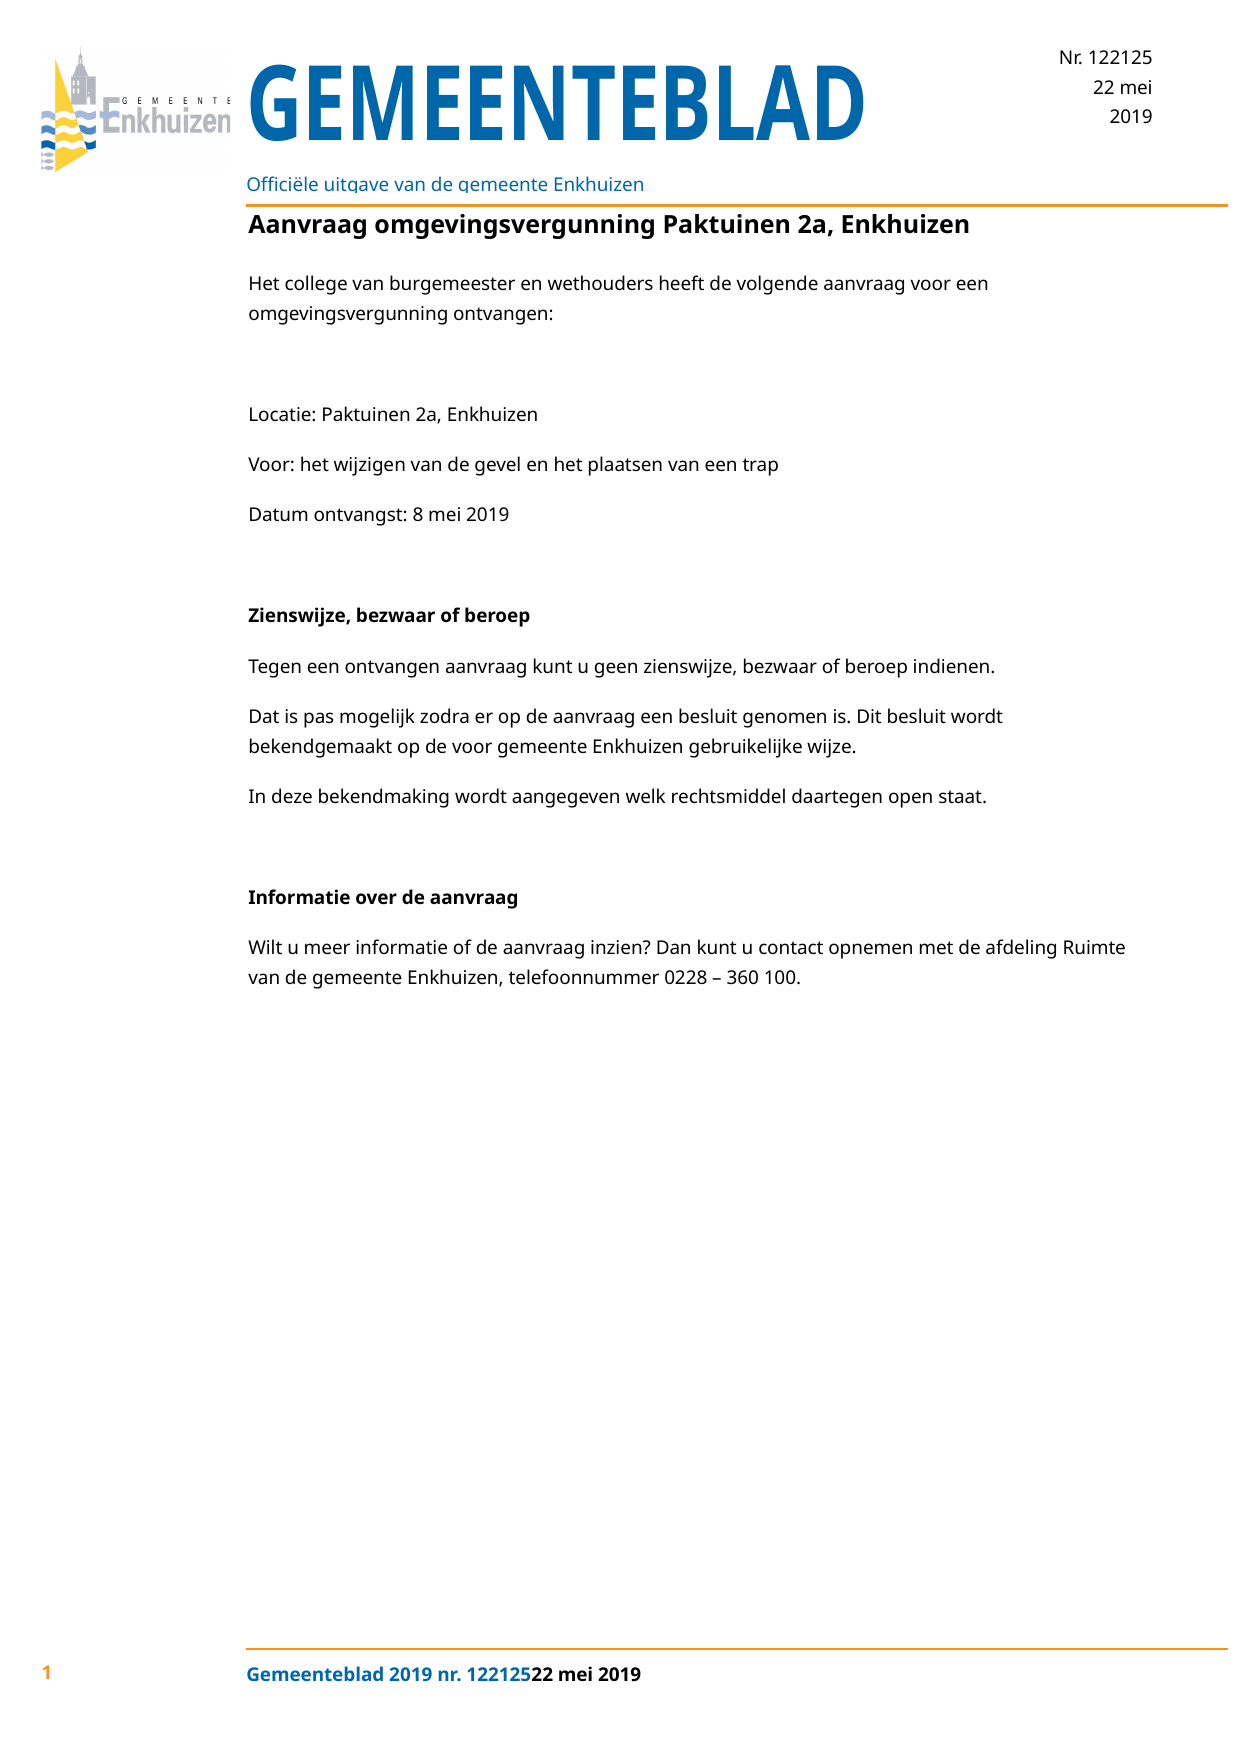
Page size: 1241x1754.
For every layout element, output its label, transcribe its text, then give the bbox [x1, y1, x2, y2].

text Informatie over de aanvraag [248, 884, 1152, 910]
text Wilt u meer informatie of de aanvraag inzien? Dan kunt u contact opnemen met de afdeling Ruimte van de gemeente Enkhuizen, telefoonnummer 0228 – 360 100. [248, 934, 1152, 990]
text Tegen een ontvangen aanvraag kunt u geen zienswijze, bezwaar of beroep indienen. [248, 653, 1152, 678]
text Datum ontvangst: 8 mei 2019 [248, 502, 1152, 527]
text In deze bekendmaking wordt aangegeven welk rechtsmiddel daartegen open staat. [248, 783, 1152, 809]
text Zienswijze, bezwaar of beroep [248, 602, 1152, 628]
text Dat is pas mogelijk zodra er op de aanvraag een besluit genomen is. Dit besluit wordt bekendgemaakt op de voor gemeente Enkhuizen gebruikelijke wijze. [248, 703, 1152, 758]
text Locatie: Paktuinen 2a, Enkhuizen [248, 401, 1152, 426]
text Het college van burgemeester en wethouders heeft de volgende aanvraag voor een omgevingsvergunning ontvangen: [248, 270, 1152, 326]
text Voor: het wijzigen van de gevel en het plaatsen van een trap [248, 451, 1152, 477]
text Aanvraag omgevingsvergunning Paktuinen 2a, Enkhuizen [248, 207, 1152, 241]
picture [41, 47, 231, 172]
